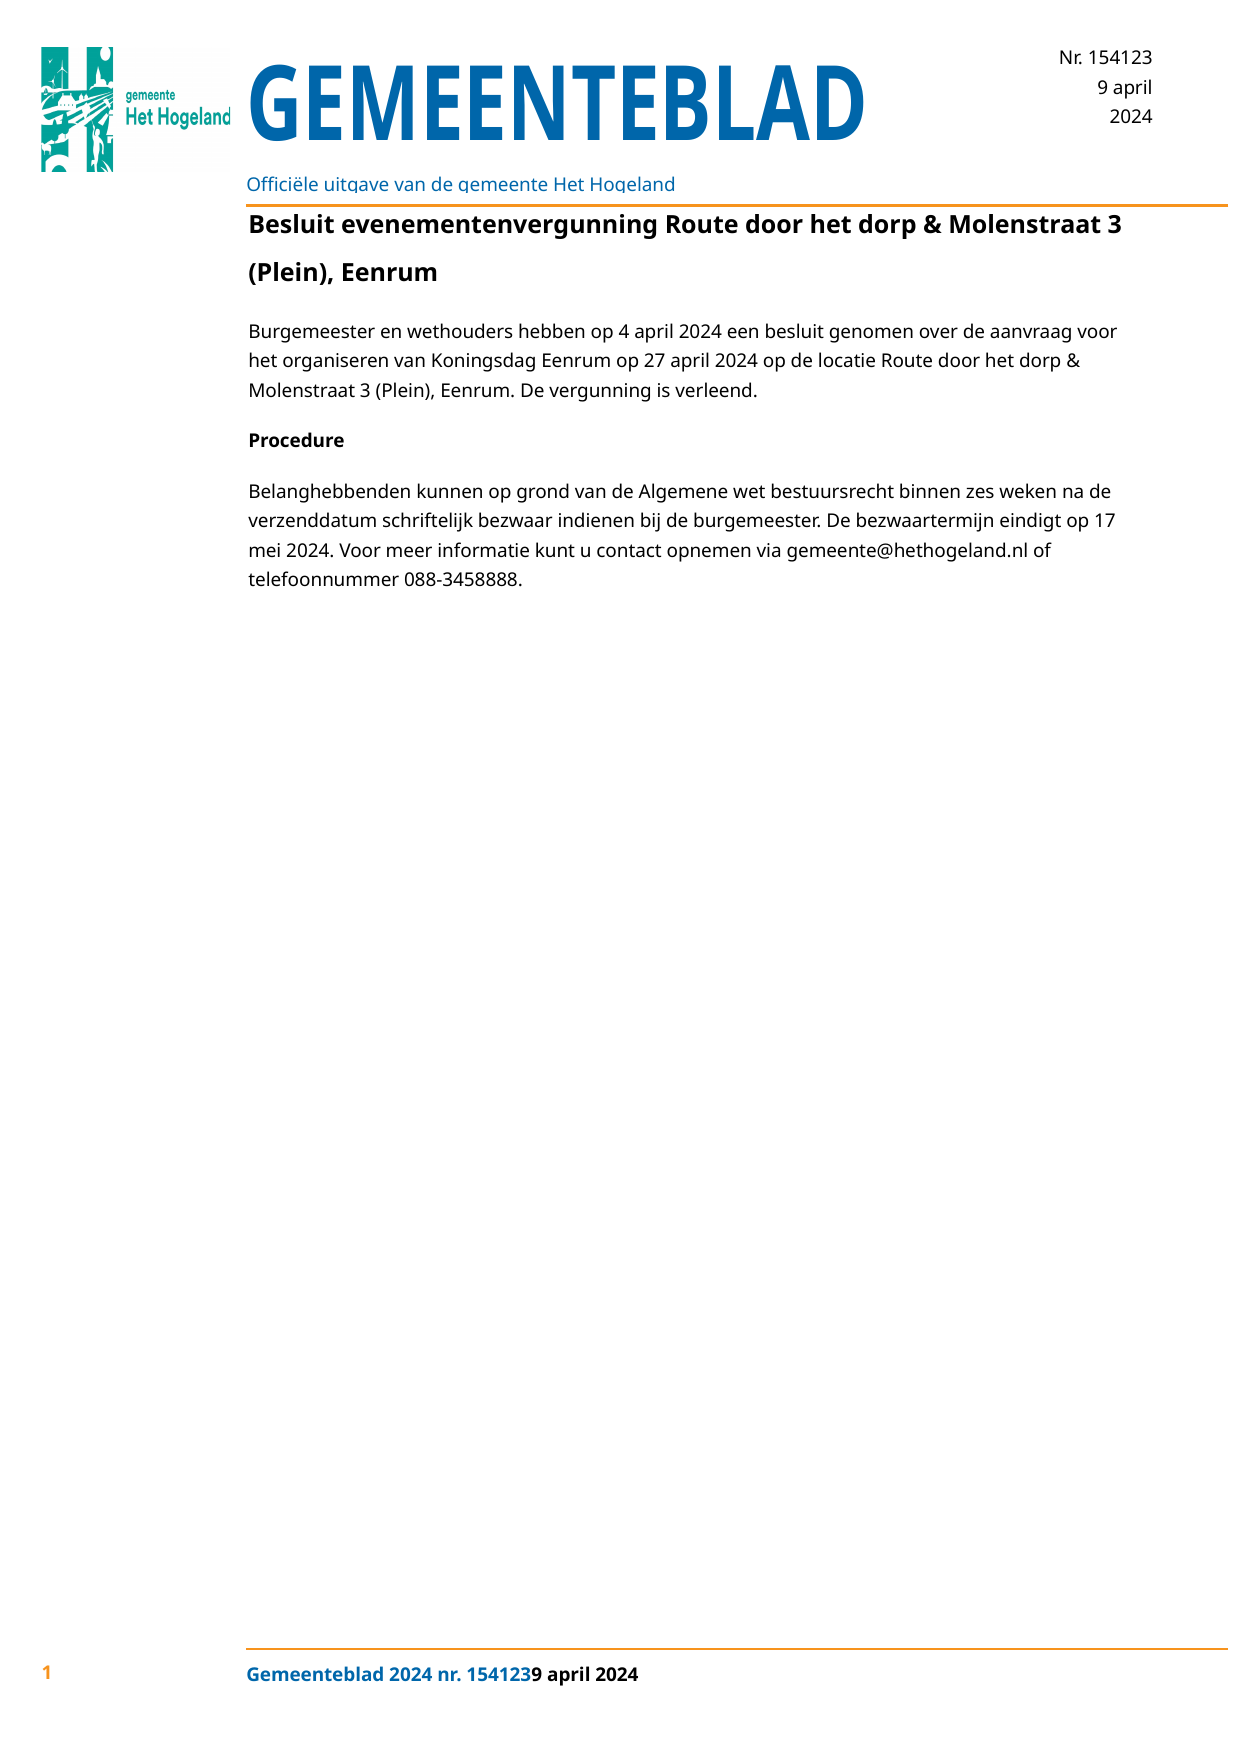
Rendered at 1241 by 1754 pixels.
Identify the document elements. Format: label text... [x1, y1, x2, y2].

text Procedure [248, 427, 1152, 453]
text Besluit evenementenvergunning Route door het dorp & Molenstraat 3 (Plein), Eenrum [248, 207, 1152, 288]
picture [41, 47, 231, 172]
text Belanghebbenden kunnen op grond van de Algemene wet bestuursrecht binnen zes weken na de verzenddatum schriftelijk bezwaar indienen bij de burgemeester. De bezwaartermijn eindigt op 17 mei 2024. Voor meer informatie kunt u contact opnemen via gemeente@hethogeland.nl of telefoonnummer 088-3458888. [248, 478, 1152, 592]
text Burgemeester en wethouders hebben op 4 april 2024 een besluit genomen over de aanvraag voor het organiseren van Koningsdag Eenrum op 27 april 2024 op de locatie Route door het dorp & Molenstraat 3 (Plein), Eenrum. De vergunning is verleend. [248, 318, 1152, 403]
